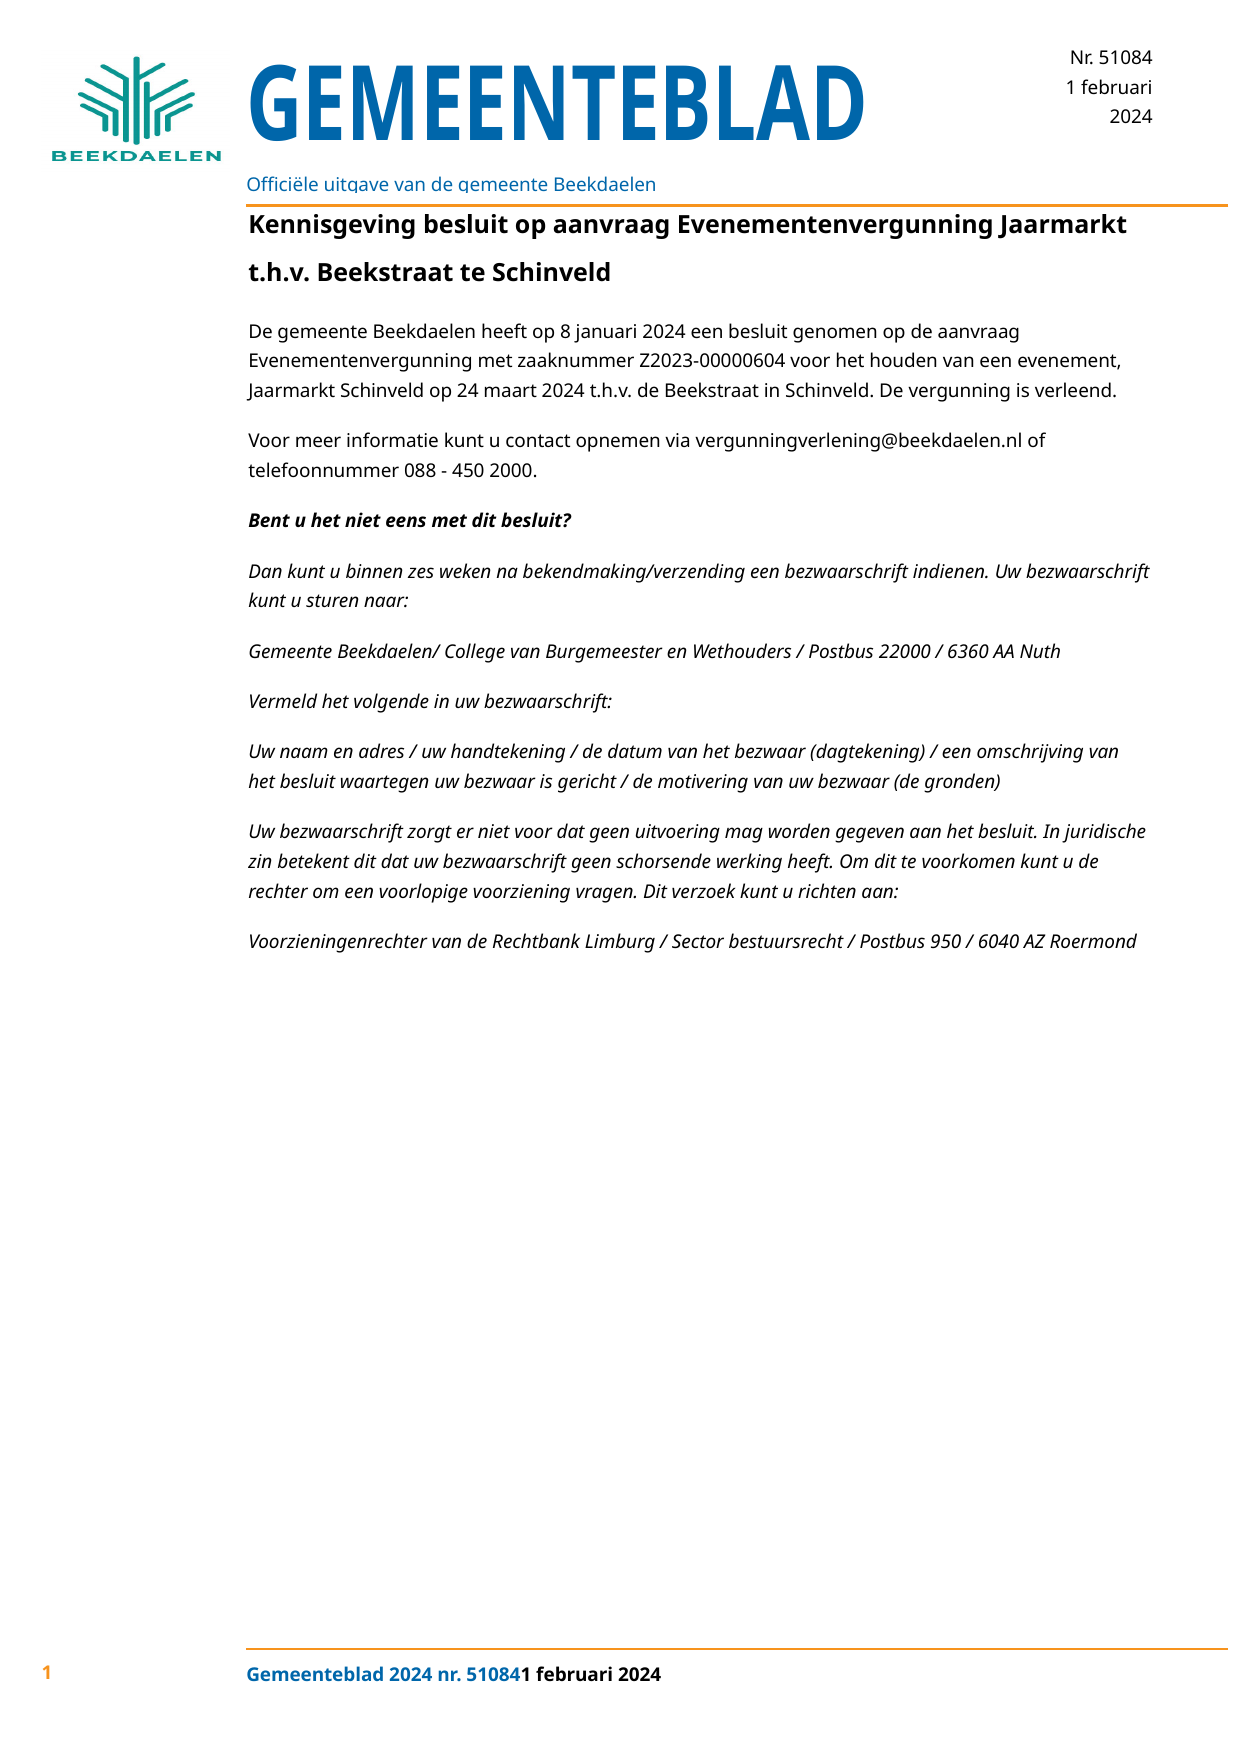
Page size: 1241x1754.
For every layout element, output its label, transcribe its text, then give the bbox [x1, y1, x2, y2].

text Gemeente Beekdaelen/ College van Burgemeester en Wethouders / Postbus 22000 / 6360 AA Nuth [248, 638, 1152, 664]
text Kennisgeving besluit op aanvraag Evenementenvergunning Jaarmarkt t.h.v. Beekstraat te Schinveld [248, 207, 1152, 288]
text Vermeld het volgende in uw bezwaarschrift: [248, 688, 1152, 714]
text Bent u het niet eens met dit besluit? [248, 507, 1152, 533]
text Voorzieningenrechter van de Rechtbank Limburg / Sector bestuursrecht / Postbus 950 / 6040 AZ Roermond [248, 928, 1152, 954]
text Voor meer informatie kunt u contact opnemen via vergunningverlening@beekdaelen.nl of telefoonnummer 088 - 450 2000. [248, 427, 1152, 483]
text Uw bezwaarschrift zorgt er niet voor dat geen uitvoering mag worden gegeven aan het besluit. In juridische zin betekent dit dat uw bezwaarschrift geen schorsende werking heeft. Om dit te voorkomen kunt u de rechter om een voorlopige voorziening vragen. Dit verzoek kunt u richten aan: [248, 819, 1152, 904]
text De gemeente Beekdaelen heeft op 8 januari 2024 een besluit genomen op de aanvraag Evenementenvergunning met zaaknummer Z2023-00000604 voor het houden van een evenement, Jaarmarkt Schinveld op 24 maart 2024 t.h.v. de Beekstraat in Schinveld. De vergunning is verleend. [248, 318, 1152, 403]
text Dan kunt u binnen zes weken na bekendmaking/verzending een bezwaarschrift indienen. Uw bezwaarschrift kunt u sturen naar: [248, 558, 1152, 613]
picture [41, 47, 231, 172]
text Uw naam en adres / uw handtekening / de datum van het bezwaar (dagtekening) / een omschrijving van het besluit waartegen uw bezwaar is gericht / de motivering van uw bezwaar (de gronden) [248, 739, 1152, 794]
